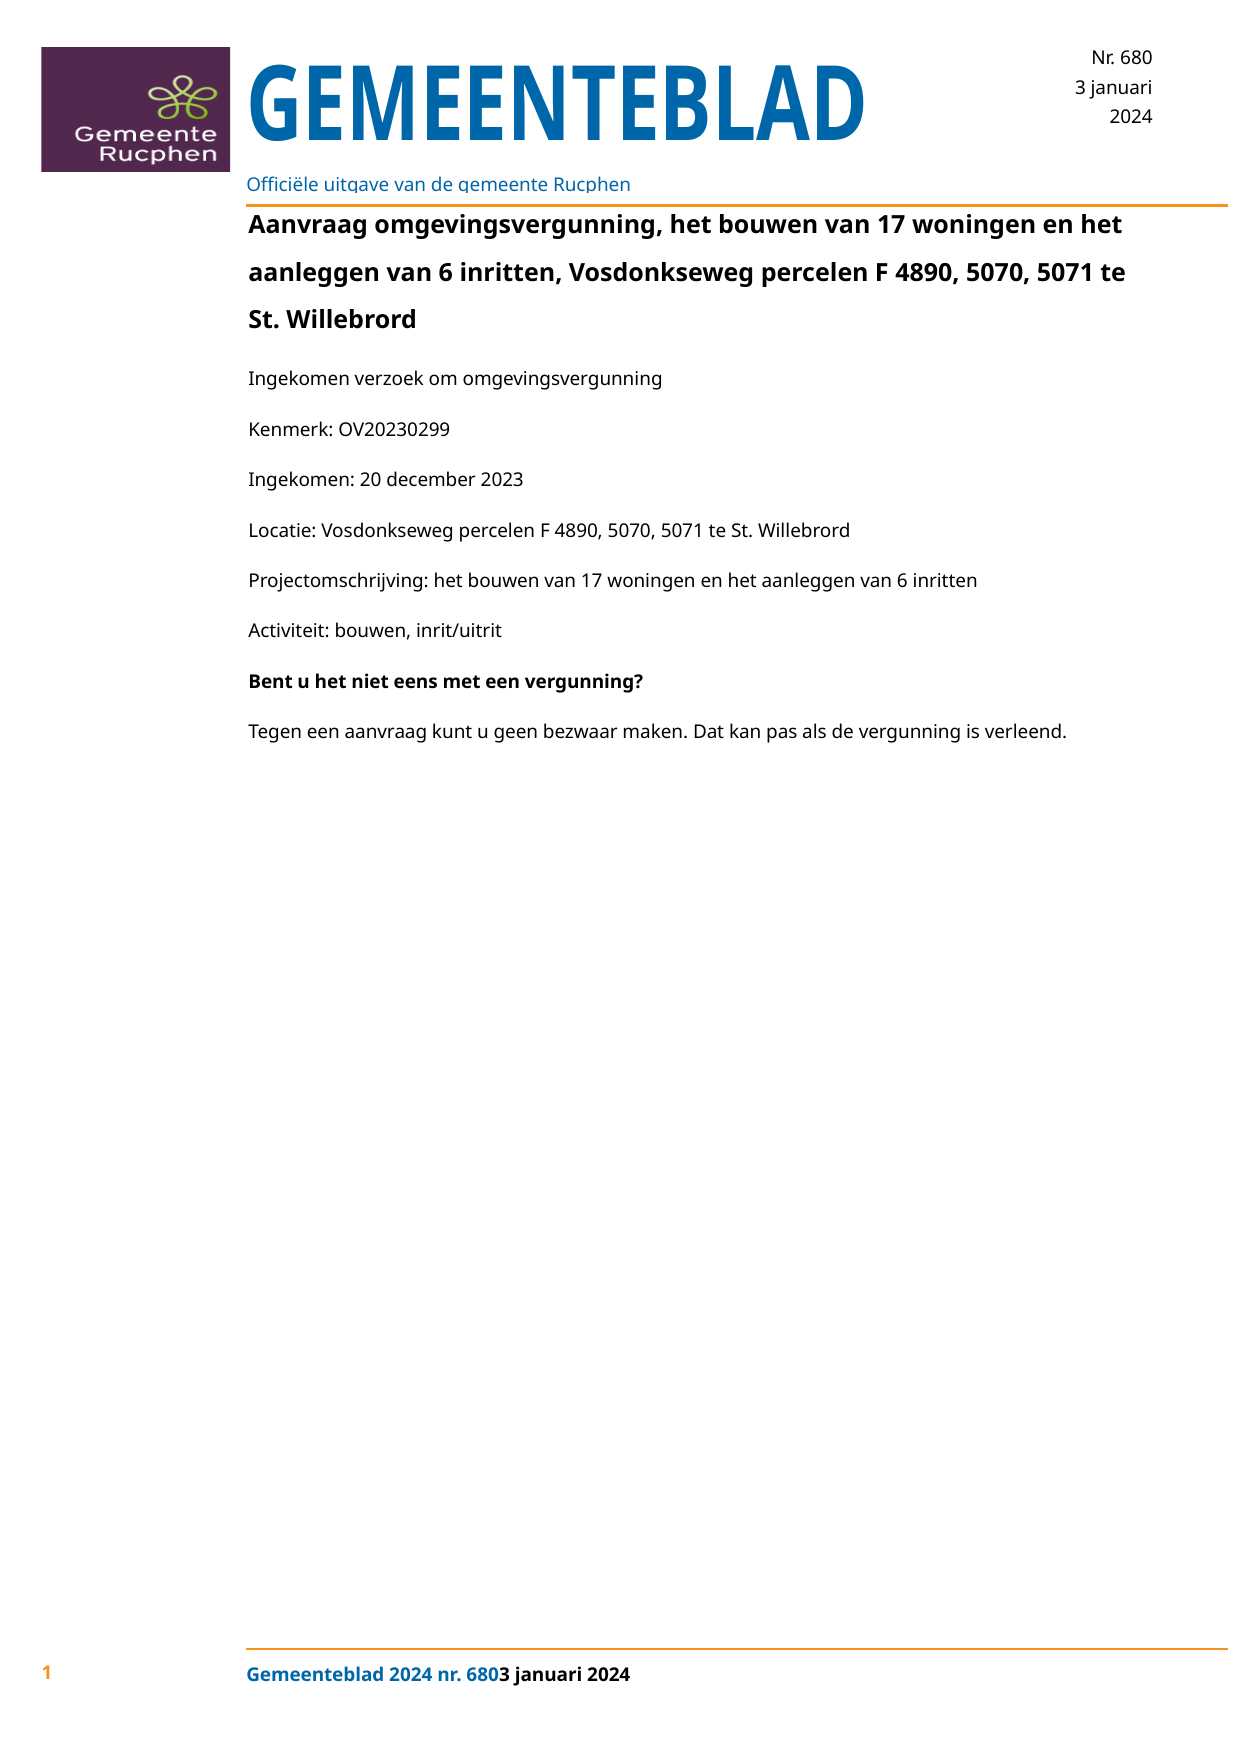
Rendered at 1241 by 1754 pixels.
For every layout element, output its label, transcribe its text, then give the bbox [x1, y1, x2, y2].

text Ingekomen: 20 december 2023 [248, 466, 1152, 492]
text Projectomschrijving: het bouwen van 17 woningen en het aanleggen van 6 inritten [248, 567, 1152, 593]
picture [41, 47, 231, 172]
text Kenmerk: OV20230299 [248, 416, 1152, 442]
text Ingekomen verzoek om omgevingsvergunning [248, 366, 1152, 391]
text Tegen een aanvraag kunt u geen bezwaar maken. Dat kan pas als de vergunning is verleend. [248, 718, 1152, 744]
text Activiteit: bouwen, inrit/uitrit [248, 618, 1152, 643]
text Bent u het niet eens met een vergunning? [248, 668, 1152, 694]
text Aanvraag omgevingsvergunning, het bouwen van 17 woningen en het aanleggen van 6 inritten, Vosdonkseweg percelen F 4890, 5070, 5071 te St. Willebrord [248, 207, 1152, 336]
text Locatie: Vosdonkseweg percelen F 4890, 5070, 5071 te St. Willebrord [248, 517, 1152, 542]
